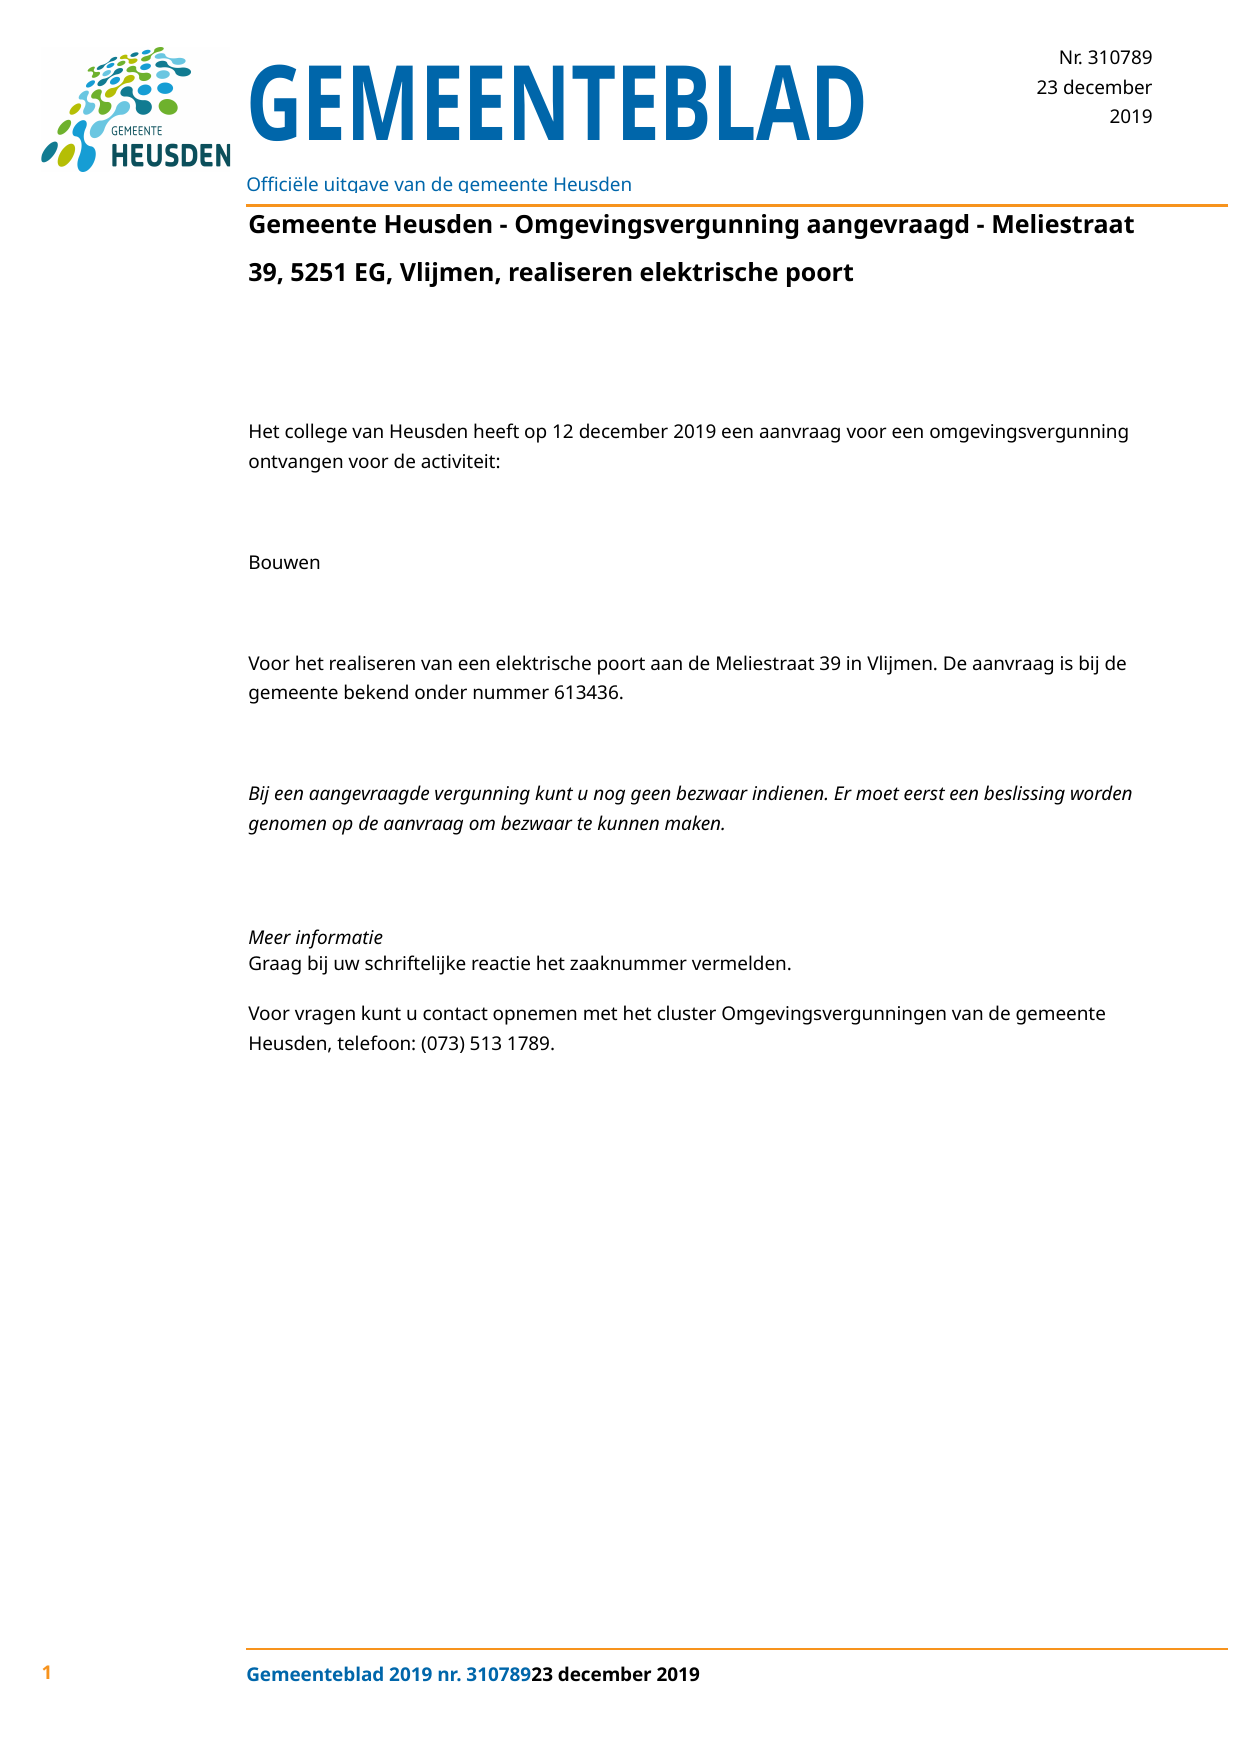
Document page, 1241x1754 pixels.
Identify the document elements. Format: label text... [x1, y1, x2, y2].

text Gemeente Heusden - Omgevingsvergunning aangevraagd - Meliestraat 39, 5251 EG, Vlijmen, realiseren elektrische poort [248, 207, 1152, 288]
text Het college van Heusden heeft op 12 december 2019 een aanvraag voor een omgevingsvergunning ontvangen voor de activiteit: [248, 419, 1152, 474]
text Bouwen [248, 549, 1152, 575]
text Voor vragen kunt u contact opnemen met het cluster Omgevingsvergunningen van de gemeente Heusden, telefoon: (073) 513 1789. [248, 1001, 1152, 1056]
text Bij een aangevraagde vergunning kunt u nog geen bezwaar indienen. Er moet eerst een beslissing worden genomen op de aanvraag om bezwaar te kunnen maken. [248, 780, 1152, 836]
text Meer informatie [248, 924, 1152, 950]
text Graag bij uw schriftelijke reactie het zaaknummer vermelden. [248, 950, 1152, 976]
text Voor het realiseren van een elektrische poort aan de Meliestraat 39 in Vlijmen. De aanvraag is bij de gemeente bekend onder nummer 613436. [248, 650, 1152, 705]
picture [41, 47, 231, 172]
